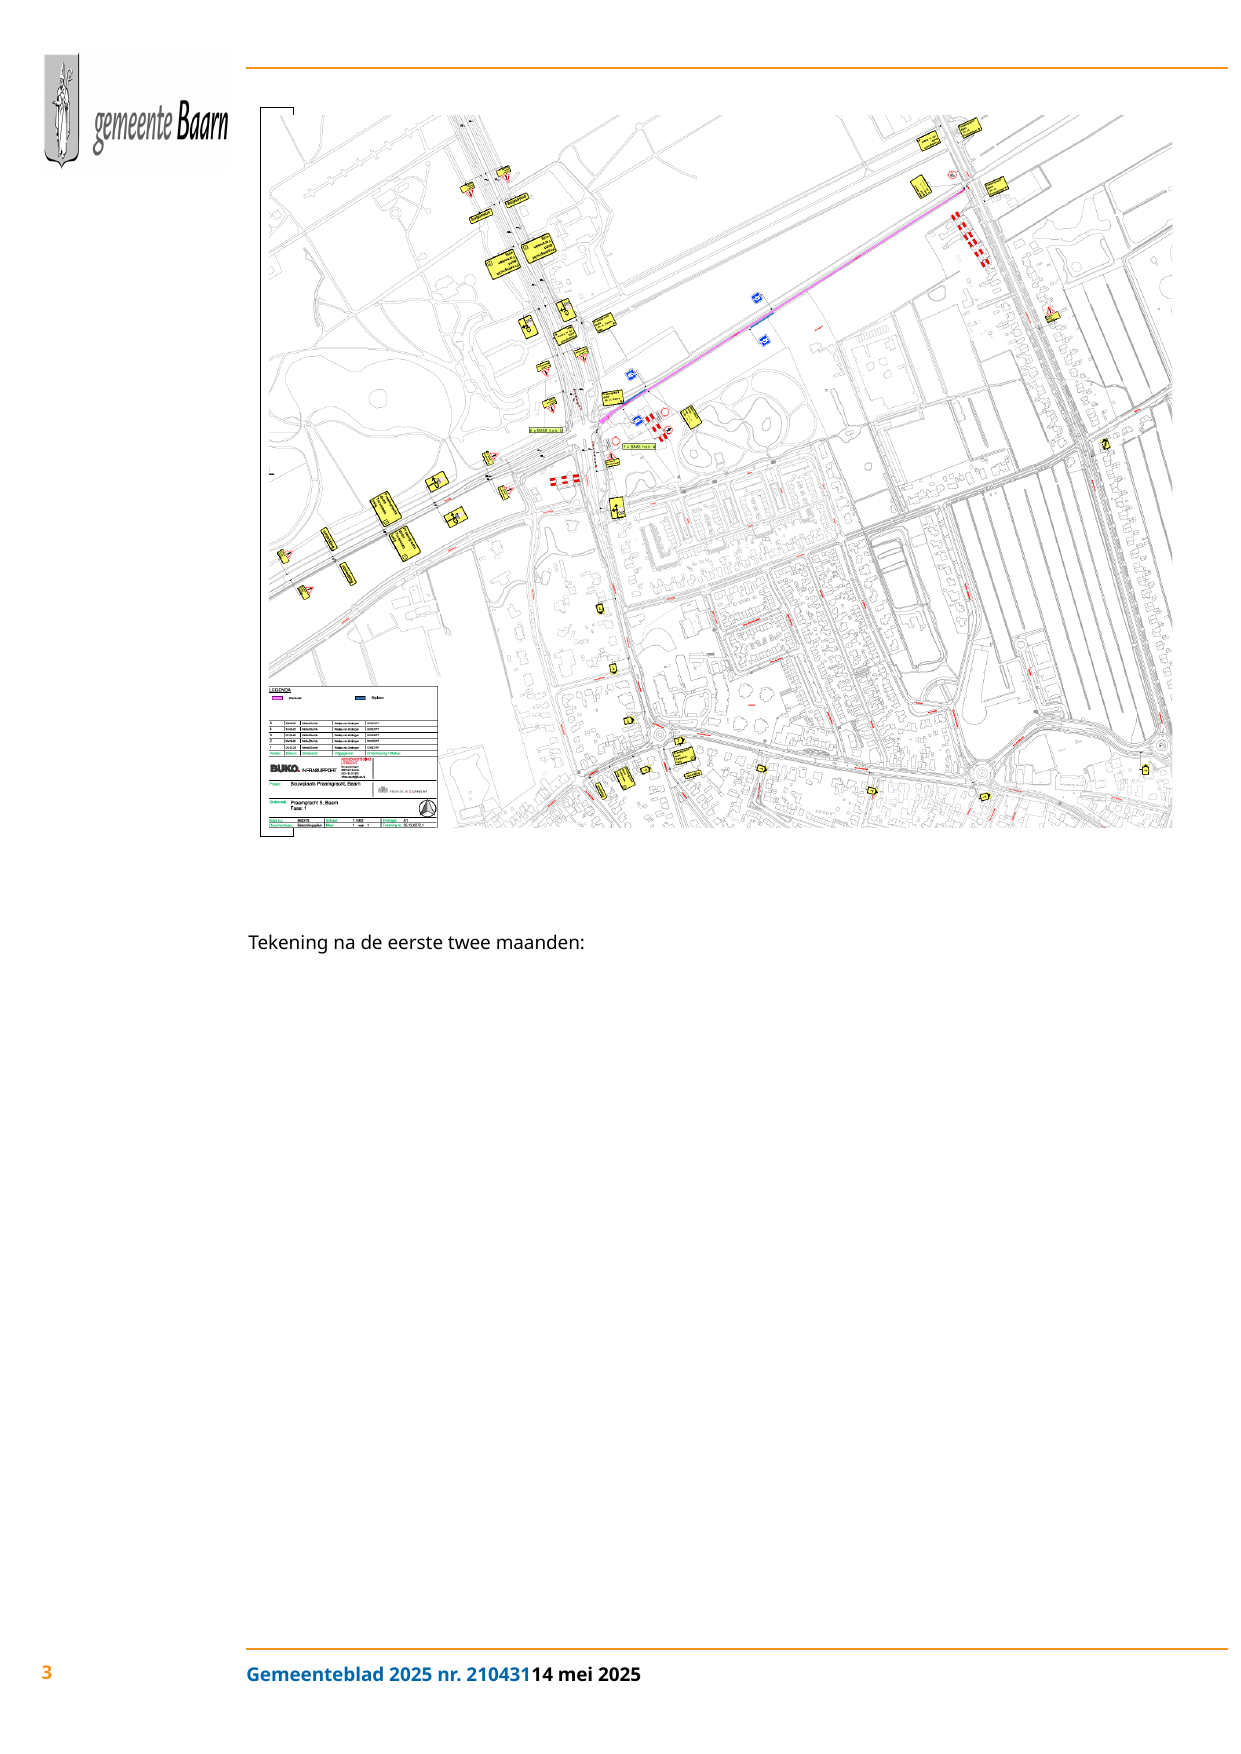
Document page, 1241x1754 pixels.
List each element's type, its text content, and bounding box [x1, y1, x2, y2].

picture [268, 115, 1173, 828]
picture [41, 47, 231, 172]
text Tekening na de eerste twee maanden: [248, 929, 1152, 955]
